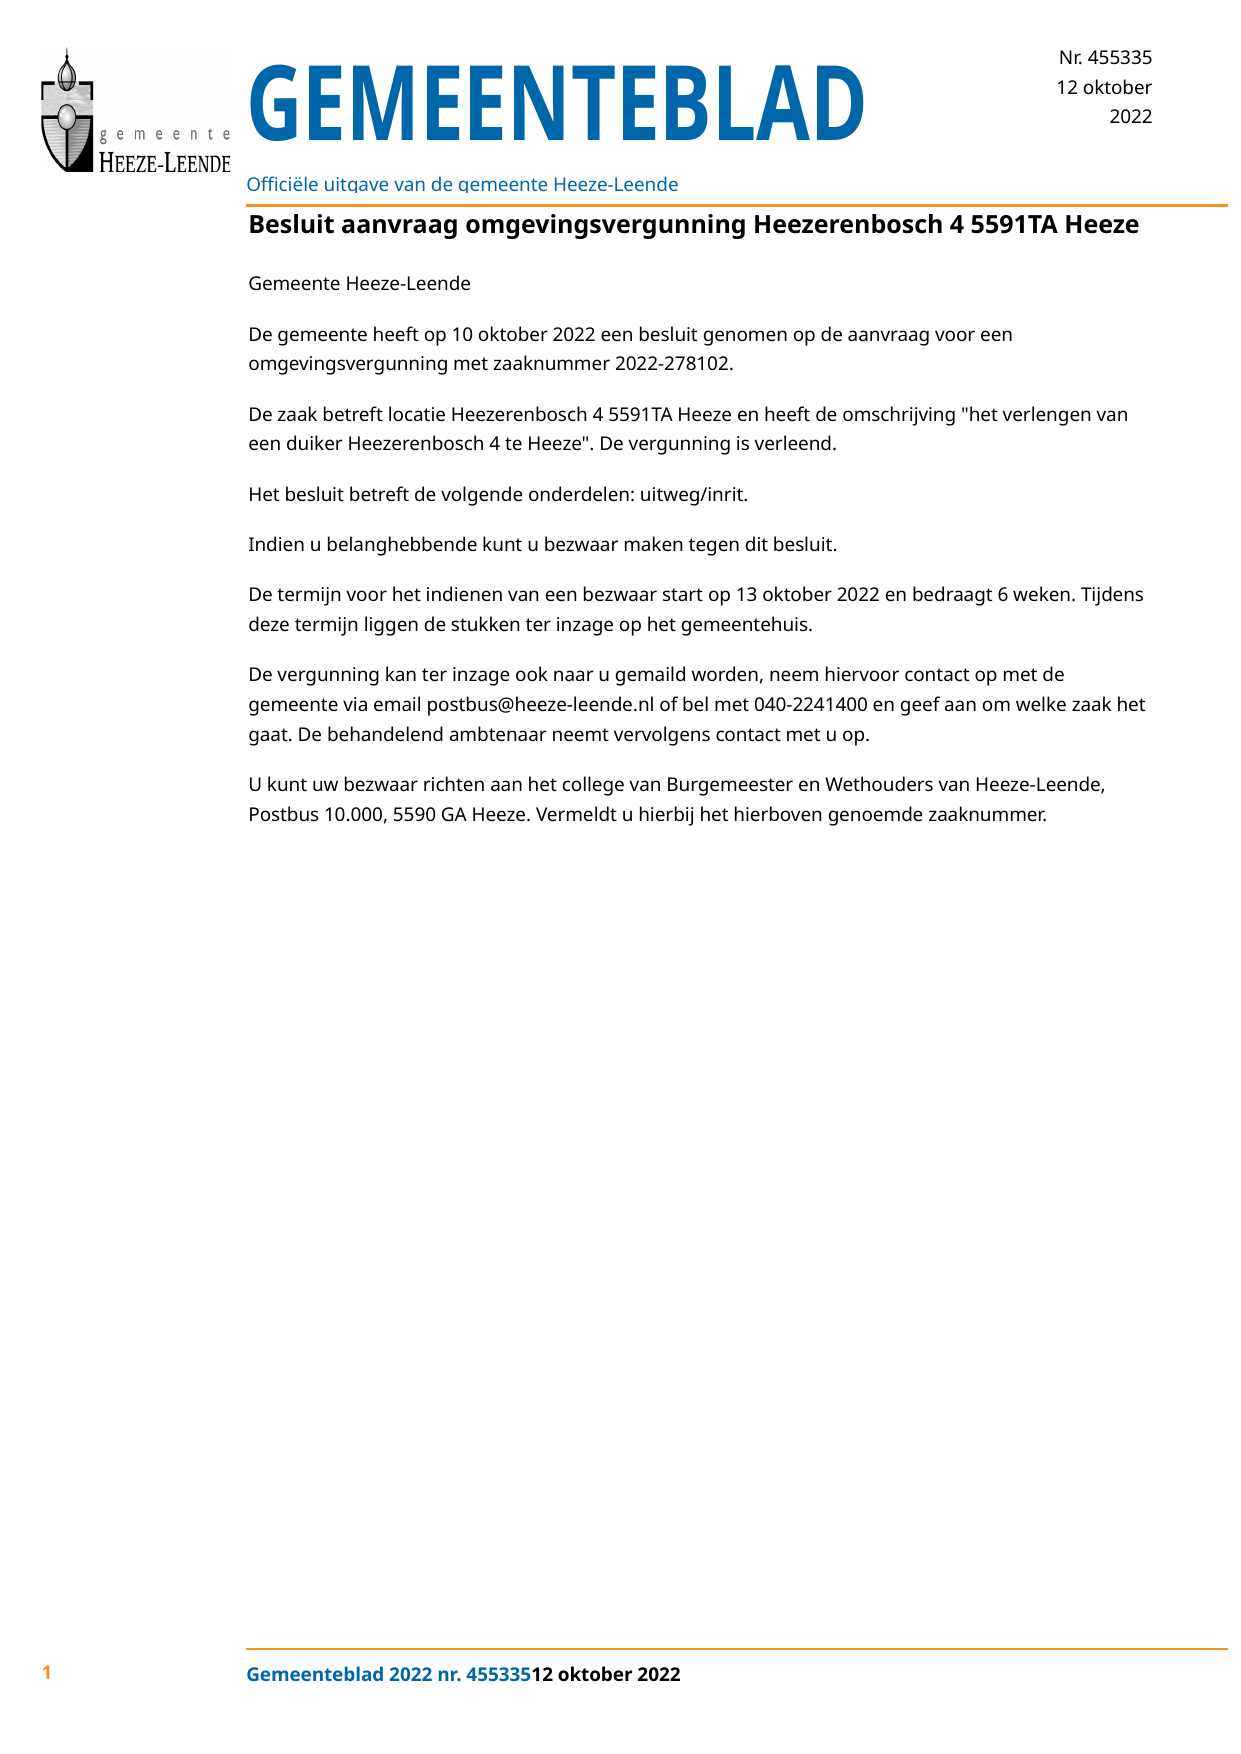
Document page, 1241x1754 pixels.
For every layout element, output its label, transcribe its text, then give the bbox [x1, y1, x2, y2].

text U kunt uw bezwaar richten aan het college van Burgemeester en Wethouders van Heeze-Leende, Postbus 10.000, 5590 GA Heeze. Vermeldt u hierbij het hierboven genoemde zaaknummer. [248, 771, 1152, 826]
text Indien u belanghebbende kunt u bezwaar maken tegen dit besluit. [248, 531, 1152, 557]
text Besluit aanvraag omgevingsvergunning Heezerenbosch 4 5591TA Heeze [248, 207, 1152, 241]
picture [41, 47, 231, 172]
text Gemeente Heeze-Leende [248, 270, 1152, 296]
text De vergunning kan ter inzage ook naar u gemaild worden, neem hiervoor contact op met de gemeente via email postbus@heeze-leende.nl of bel met 040-2241400 en geef aan om welke zaak het gaat. De behandelend ambtenaar neemt vervolgens contact met u op. [248, 662, 1152, 746]
text De zaak betreft locatie Heezerenbosch 4 5591TA Heeze en heeft de omschrijving "het verlengen van een duiker Heezerenbosch 4 te Heeze". De vergunning is verleend. [248, 401, 1152, 456]
text De termijn voor het indienen van een bezwaar start op 13 oktober 2022 en bedraagt 6 weken. Tijdens deze termijn liggen de stukken ter inzage op het gemeentehuis. [248, 582, 1152, 637]
text De gemeente heeft op 10 oktober 2022 een besluit genomen op de aanvraag voor een omgevingsvergunning met zaaknummer 2022-278102. [248, 321, 1152, 376]
text Het besluit betreft de volgende onderdelen: uitweg/inrit. [248, 481, 1152, 506]
